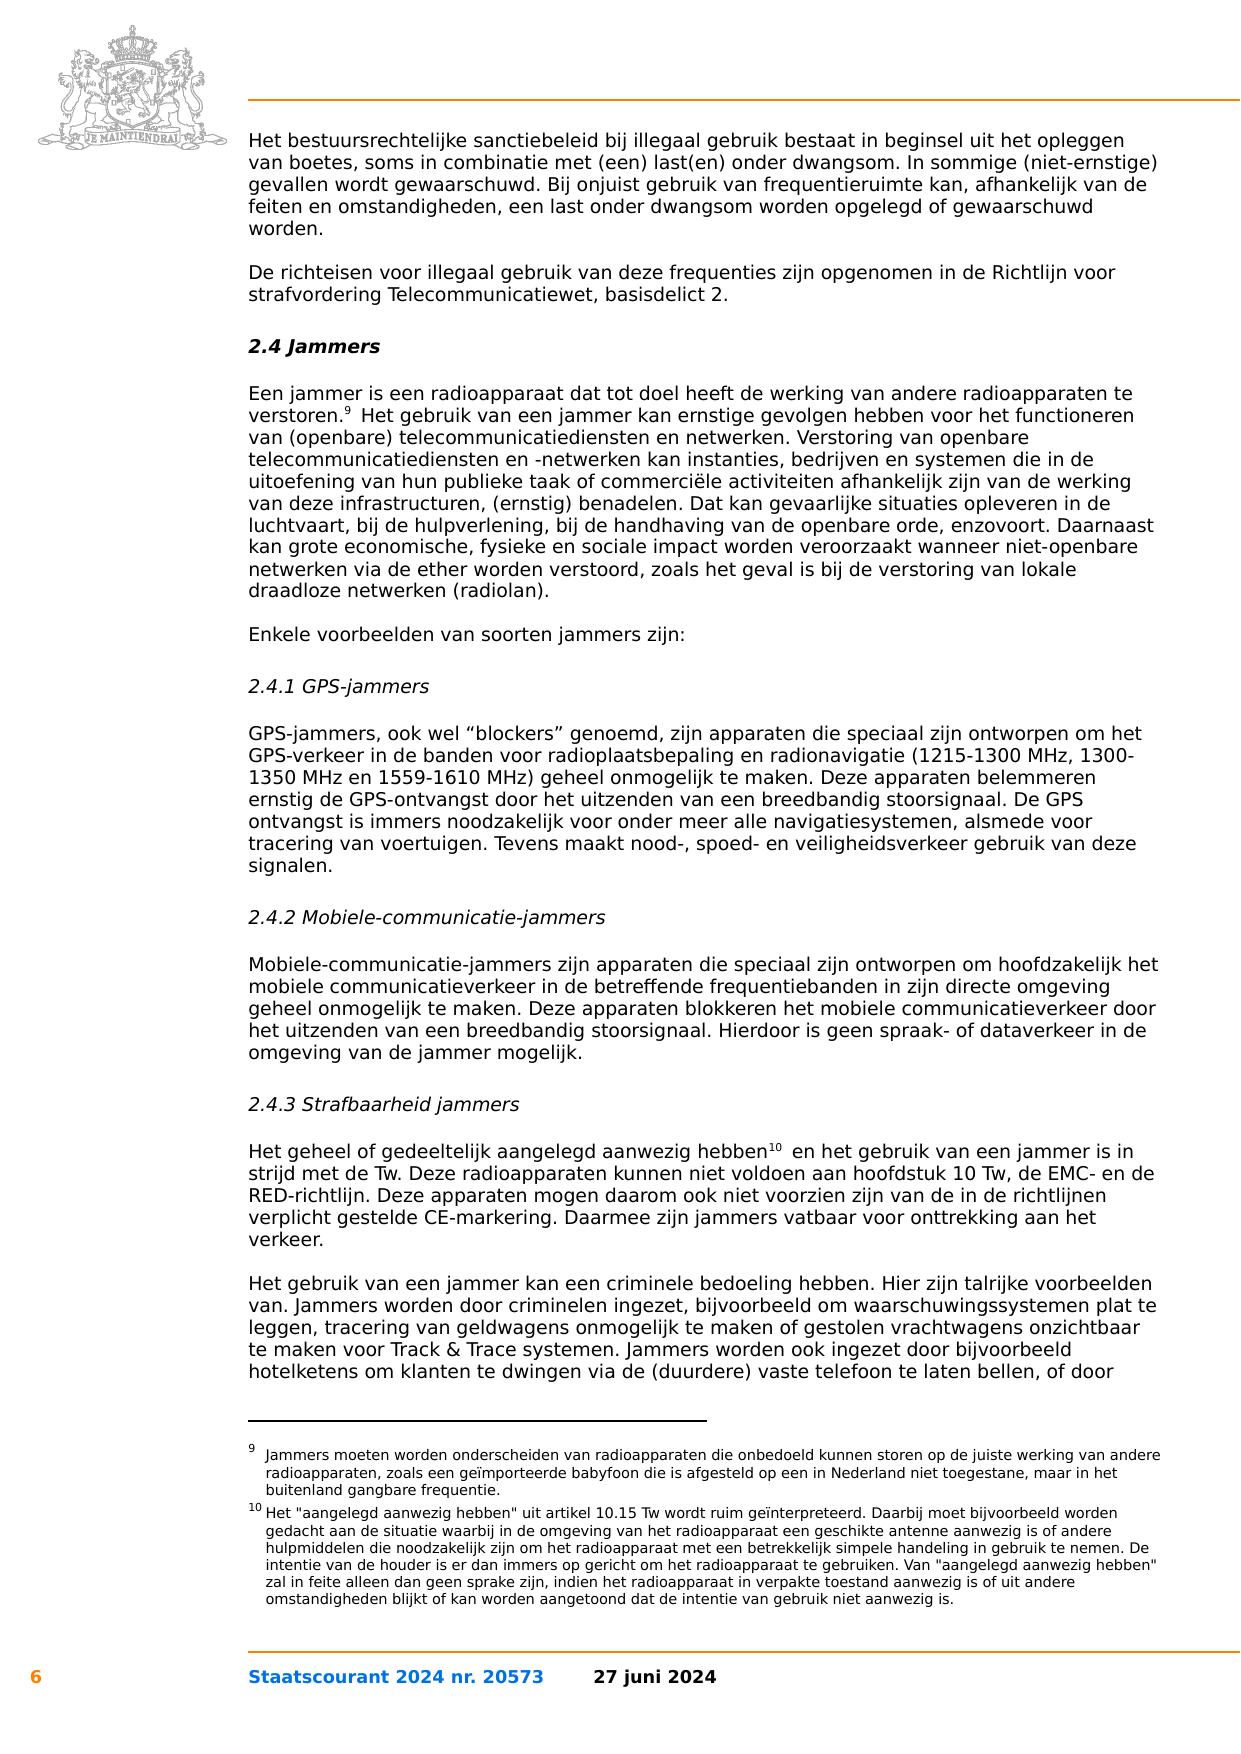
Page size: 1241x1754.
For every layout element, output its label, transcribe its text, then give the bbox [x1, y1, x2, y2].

text Een jammer is een radioapparaat dat tot doel heeft de werking van andere radioapparaten te verstoren. Het gebruik van een jammer kan ernstige gevolgen hebben voor het functioneren van (openbare) telecommunicatiediensten en netwerken. Verstoring van openbare telecommunicatiediensten en -netwerken kan instanties, bedrijven en systemen die in de uitoefening van hun publieke taak of commerciële activiteiten afhankelijk zijn van de werking van deze infrastructuren, (ernstig) benadelen. Dat kan gevaarlijke situaties opleveren in de luchtvaart, bij de hulpverlening, bij de handhaving van de openbare orde, enzovoort. Daarnaast kan grote economische, fysieke en sociale impact worden veroorzaakt wanneer niet-openbare netwerken via de ether worden verstoord, zoals het geval is bij de verstoring van lokale draadloze netwerken (radiolan). [248, 383, 1163, 602]
picture [38, 25, 227, 150]
text Het bestuursrechtelijke sanctiebeleid bij illegaal gebruik bestaat in beginsel uit het opleggen van boetes, soms in combinatie met (een) last(en) onder dwangsom. In sommige (niet-ernstige) gevallen wordt gewaarschuwd. Bij onjuist gebruik van frequentieruimte kan, afhankelijk van de feiten en omstandigheden, een last onder dwangsom worden opgelegd of gewaarschuwd worden. [248, 130, 1163, 240]
text Jammers moeten worden onderscheiden van radioapparaten die onbedoeld kunnen storen op de juiste werking van andere radioapparaten, zoals een geïmporteerde babyfoon die is afgesteld op een in Nederland niet toegestane, maar in het buitenland gangbare frequentie. [248, 1443, 1163, 1498]
text GPS-jammers, ook wel “blockers” genoemd, zijn apparaten die speciaal zijn ontworpen om het GPS-verkeer in de banden voor radioplaatsbepaling en radionavigatie (1215-1300 MHz, 1300-1350 MHz en 1559-1610 MHz) geheel onmogelijk te maken. Deze apparaten belemmeren ernstig de GPS-ontvangst door het uitzenden van een breedbandig stoorsignaal. De GPS ontvangst is immers noodzakelijk voor onder meer alle navigatiesystemen, alsmede voor tracering van voertuigen. Tevens maakt nood-, spoed- en veiligheidsverkeer gebruik van deze signalen. [248, 723, 1163, 877]
text De richteisen voor illegaal gebruik van deze frequenties zijn opgenomen in de Richtlijn voor strafvordering Telecommunicatiewet, basisdelict 2. [248, 262, 1163, 306]
text Mobiele-communicatie-jammers zijn apparaten die speciaal zijn ontworpen om hoofdzakelijk het mobiele communicatieverkeer in de betreffende frequentiebanden in zijn directe omgeving geheel onmogelijk te maken. Deze apparaten blokkeren het mobiele communicatieverkeer door het uitzenden van een breedbandig stoorsignaal. Hierdoor is geen spraak- of dataverkeer in de omgeving van de jammer mogelijk. [248, 954, 1163, 1064]
subtitle 2.4.3 Strafbaarheid jammers [248, 1094, 1163, 1116]
subtitle 2.4.2 Mobiele-communicatie-jammers [248, 907, 1163, 929]
subtitle 2.4 Jammers [248, 336, 1163, 358]
text Het "aangelegd aanwezig hebben" uit artikel 10.15 Tw wordt ruim geïnterpreteerd. Daarbij moet bijvoorbeeld worden gedacht aan de situatie waarbij in de omgeving van het radioapparaat een geschikte antenne aanwezig is of andere hulpmiddelen die noodzakelijk zijn om het radioapparaat met een betrekkelijk simpele handeling in gebruik te nemen. De intentie van de houder is er dan immers op gericht om het radioapparaat te gebruiken. Van "aangelegd aanwezig hebben" zal in feite alleen dan geen sprake zijn, indien het radioapparaat in verpakte toestand aanwezig is of uit andere omstandigheden blijkt of kan worden aangetoond dat de intentie van gebruik niet aanwezig is. [248, 1501, 1163, 1608]
text Enkele voorbeelden van soorten jammers zijn: [248, 624, 1163, 646]
text Het gebruik van een jammer kan een criminele bedoeling hebben. Hier zijn talrijke voorbeelden van. Jammers worden door criminelen ingezet, bijvoorbeeld om waarschuwingssystemen plat te leggen, tracering van geldwagens onmogelijk te maken of gestolen vrachtwagens onzichtbaar te maken voor Track & Trace systemen. Jammers worden ook ingezet door bijvoorbeeld hotelketens om klanten te dwingen via de (duurdere) vaste telefoon te laten bellen, of door [248, 1273, 1163, 1383]
text Het geheel of gedeeltelijk aangelegd aanwezig hebben en het gebruik van een jammer is in strijd met de Tw. Deze radioapparaten kunnen niet voldoen aan hoofdstuk 10 Tw, de EMC- en de RED-richtlijn. Deze apparaten mogen daarom ook niet voorzien zijn van de in de richtlijnen verplicht gestelde CE-markering. Daarmee zijn jammers vatbaar voor onttrekking aan het verkeer. [248, 1141, 1163, 1251]
subtitle 2.4.1 GPS-jammers [248, 676, 1163, 698]
